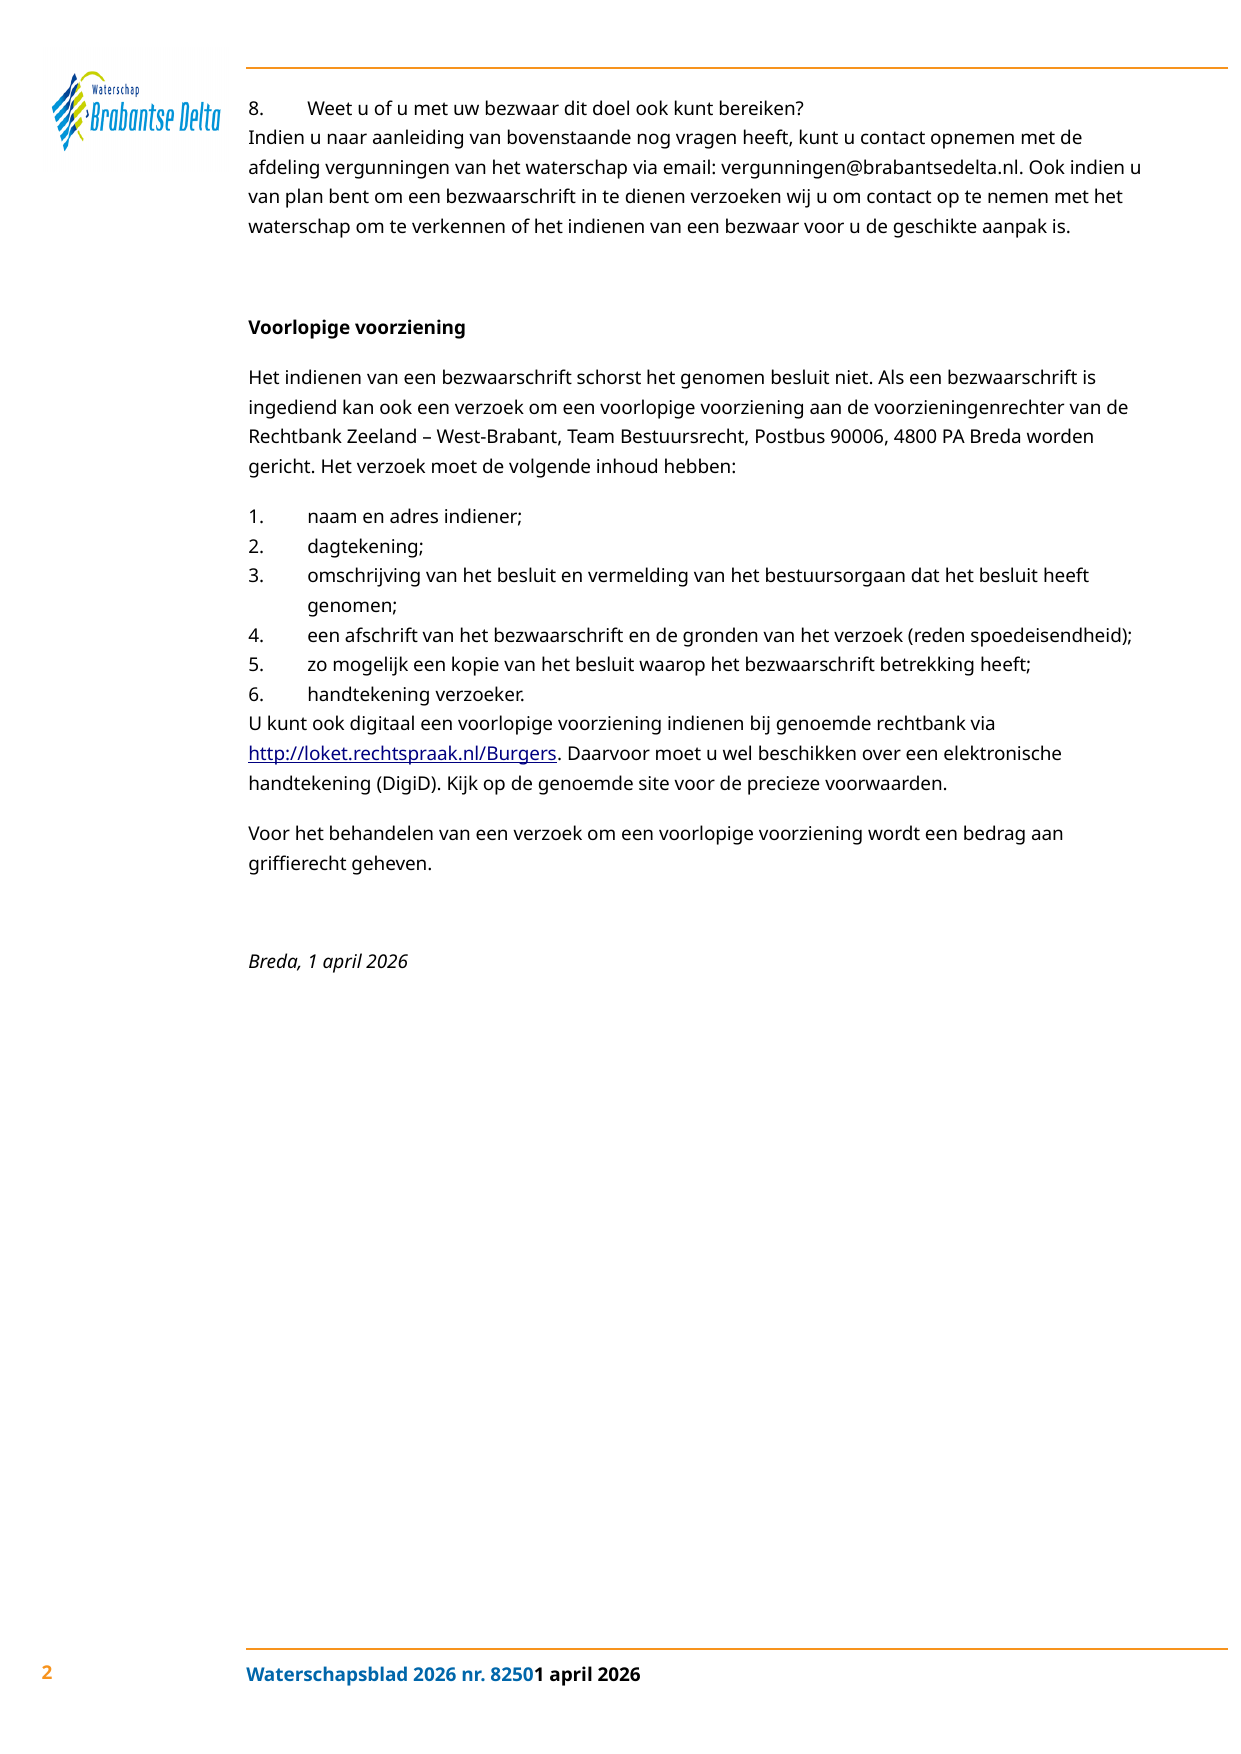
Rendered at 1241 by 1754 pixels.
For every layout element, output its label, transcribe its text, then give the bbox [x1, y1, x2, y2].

text Breda, 1 april 2026 [248, 948, 1152, 974]
text Indien u naar aanleiding van bovenstaande nog vragen heeft, kunt u contact opnemen met de afdeling vergunningen van het waterschap via email: vergunningen@brabantsedelta.nl. Ook indien u van plan bent om een bezwaarschrift in te dienen verzoeken wij u om contact op te nemen met het waterschap om te verkennen of het indienen van een bezwaar voor u de geschikte aanpak is. [248, 124, 1152, 239]
text Het indienen van een bezwaarschrift schorst het genomen besluit niet. Als een bezwaarschrift is ingediend kan ook een verzoek om een voorlopige voorziening aan de voorzieningenrechter van de Rechtbank Zeeland – West-Brabant, Team Bestuursrecht, Postbus 90006, 4800 PA Breda worden gericht. Het verzoek moet de volgende inhoud hebben: [248, 364, 1152, 479]
list handtekening verzoeker. [248, 681, 1152, 707]
text Voor het behandelen van een verzoek om een voorlopige voorziening wordt een bedrag aan griffierecht geheven. [248, 820, 1152, 876]
list zo mogelijk een kopie van het besluit waarop het bezwaarschrift betrekking heeft; [248, 651, 1152, 677]
text Voorlopige voorziening [248, 314, 1152, 340]
list omschrijving van het besluit en vermelding van het bestuursorgaan dat het besluit heeft genomen; [248, 563, 1152, 618]
list dagtekening; [248, 533, 1152, 559]
picture [41, 47, 231, 172]
list een afschrift van het bezwaarschrift en de gronden van het verzoek (reden spoedeisendheid); [248, 622, 1152, 648]
list Weet u of u met uw bezwaar dit doel ook kunt bereiken? [248, 95, 1152, 121]
list naam en adres indiener; [248, 503, 1152, 529]
text U kunt ook digitaal een voorlopige voorziening indienen bij genoemde rechtbank via http://loket.rechtspraak.nl/Burgers. Daarvoor moet u wel beschikken over een elektronische handtekening (DigiD). Kijk op de genoemde site voor de precieze voorwaarden. [248, 711, 1152, 796]
